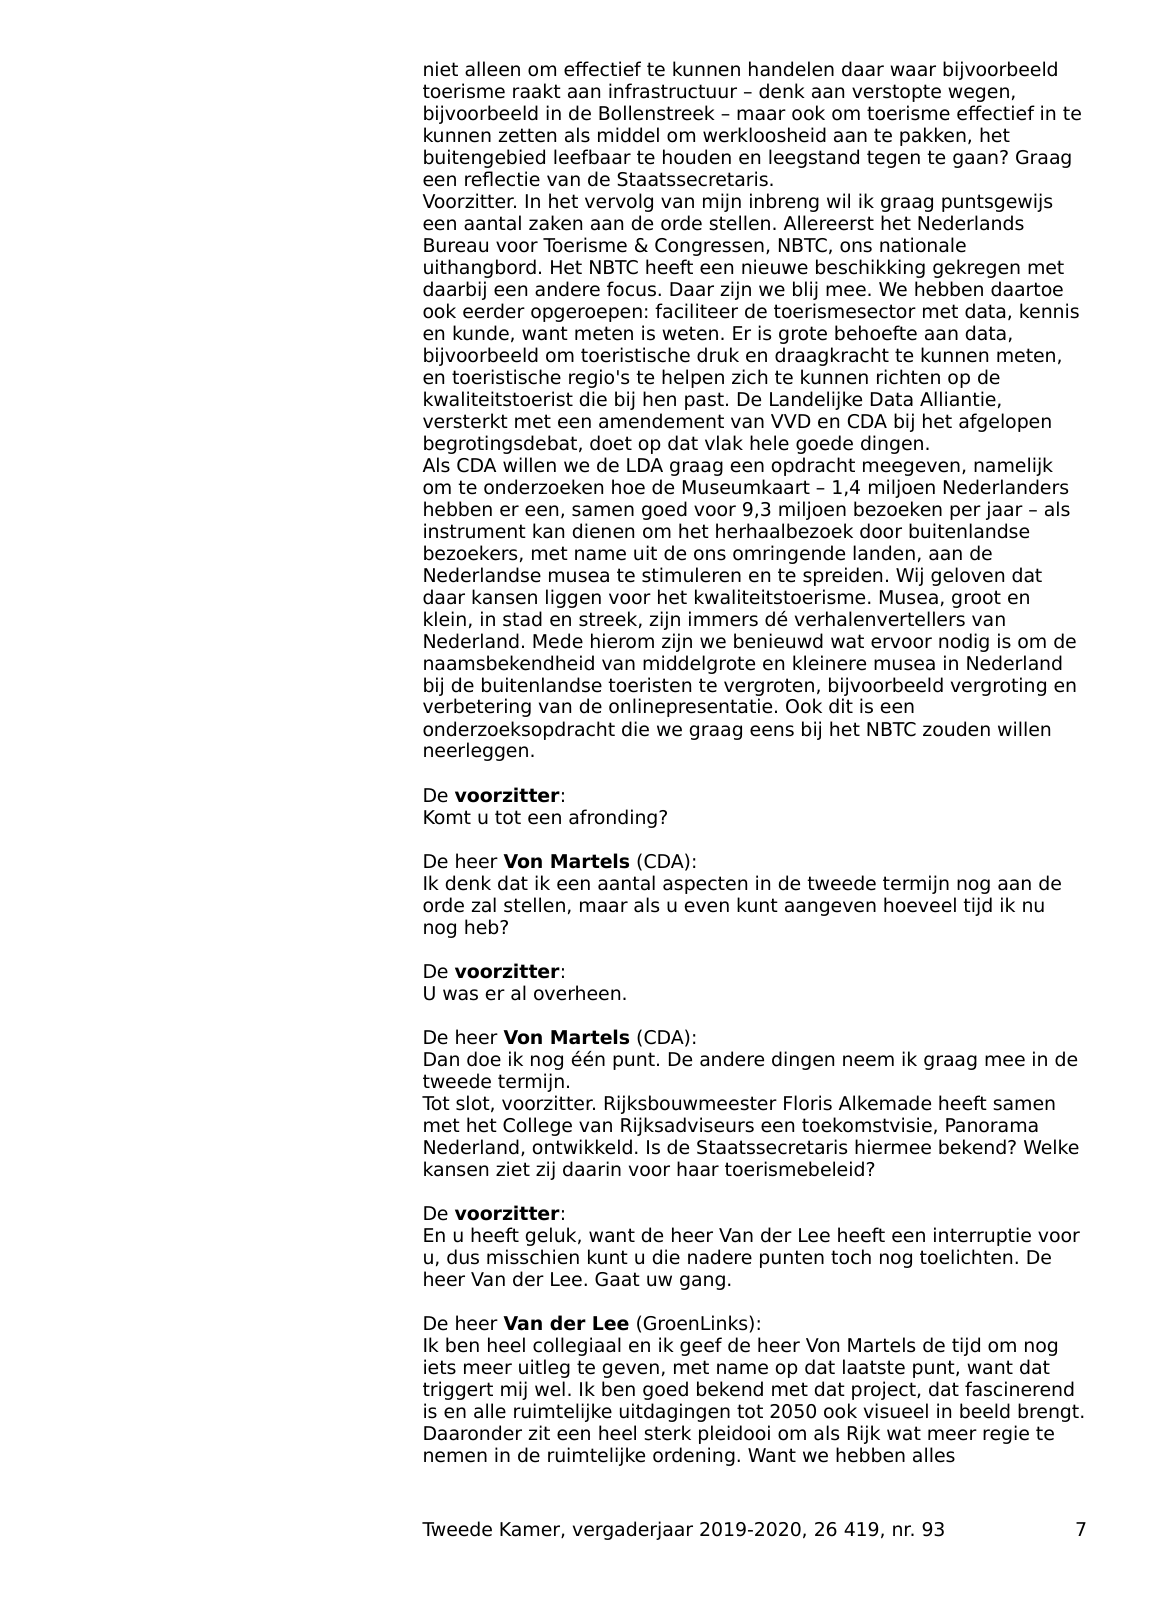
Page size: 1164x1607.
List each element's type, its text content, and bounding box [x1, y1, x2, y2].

text Voorzitter. In het vervolg van mijn inbreng wil ik graag puntsgewijs een aantal zaken aan de orde stellen. Allereerst het Nederlands Bureau voor Toerisme & Congressen, NBTC, ons nationale uithangbord. Het NBTC heeft een nieuwe beschikking gekregen met daarbij een andere focus. Daar zijn we blij mee. We hebben daartoe ook eerder opgeroepen: faciliteer de toerismesector met data, kennis en kunde, want meten is weten. Er is grote behoefte aan data, bijvoorbeeld om toeristische druk en draagkracht te kunnen meten, en toeristische regio's te helpen zich te kunnen richten op de kwaliteitstoerist die bij hen past. De Landelijke Data Alliantie, versterkt met een amendement van VVD en CDA bij het afgelopen begrotingsdebat, doet op dat vlak hele goede dingen. [422, 191, 1087, 455]
text niet alleen om effectief te kunnen handelen daar waar bijvoorbeeld toerisme raakt aan infrastructuur – denk aan verstopte wegen, bijvoorbeeld in de Bollenstreek – maar ook om toerisme effectief in te kunnen zetten als middel om werkloosheid aan te pakken, het buitengebied leefbaar te houden en leegstand tegen te gaan? Graag een reflectie van de Staatssecretaris. [422, 59, 1087, 191]
text De voorzitter: [422, 784, 1087, 807]
text Ik denk dat ik een aantal aspecten in de tweede termijn nog aan de orde zal stellen, maar als u even kunt aangeven hoeveel tijd ik nu nog heb? [422, 873, 1087, 939]
text De voorzitter: [422, 1203, 1087, 1225]
text Ik ben heel collegiaal en ik geef de heer Von Martels de tijd om nog iets meer uitleg te geven, met name op dat laatste punt, want dat triggert mij wel. Ik ben goed bekend met dat project, dat fascinerend is en alle ruimtelijke uitdagingen tot 2050 ook visueel in beeld brengt. Daaronder zit een heel sterk pleidooi om als Rijk wat meer regie te nemen in de ruimtelijke ordening. Want we hebben alles [422, 1335, 1087, 1467]
text En u heeft geluk, want de heer Van der Lee heeft een interruptie voor u, dus misschien kunt u die nadere punten toch nog toelichten. De heer Van der Lee. Gaat uw gang. [422, 1225, 1087, 1291]
text De heer Von Martels (CDA): [422, 1027, 1087, 1049]
text Tot slot, voorzitter. Rijksbouwmeester Floris Alkemade heeft samen met het College van Rijksadviseurs een toekomstvisie, Panorama Nederland, ontwikkeld. Is de Staatssecretaris hiermee bekend? Welke kansen ziet zij daarin voor haar toerismebeleid? [422, 1093, 1087, 1181]
text U was er al overheen. [422, 983, 1087, 1005]
text De voorzitter: [422, 961, 1087, 983]
text Als CDA willen we de LDA graag een opdracht meegeven, namelijk om te onderzoeken hoe de Museumkaart – 1,4 miljoen Nederlanders hebben er een, samen goed voor 9,3 miljoen bezoeken per jaar – als instrument kan dienen om het herhaalbezoek door buitenlandse bezoekers, met name uit de ons omringende landen, aan de Nederlandse musea te stimuleren en te spreiden. Wij geloven dat daar kansen liggen voor het kwaliteitstoerisme. Musea, groot en klein, in stad en streek, zijn immers dé verhalenvertellers van Nederland. Mede hierom zijn we benieuwd wat ervoor nodig is om de naamsbekendheid van middelgrote en kleinere musea in Nederland bij de buitenlandse toeristen te vergroten, bijvoorbeeld vergroting en verbetering van de onlinepresentatie. Ook dit is een onderzoeksopdracht die we graag eens bij het NBTC zouden willen neerleggen. [422, 455, 1087, 762]
text De heer Von Martels (CDA): [422, 851, 1087, 873]
text De heer Van der Lee (GroenLinks): [422, 1313, 1087, 1335]
text Dan doe ik nog één punt. De andere dingen neem ik graag mee in de tweede termijn. [422, 1049, 1087, 1093]
text Komt u tot een afronding? [422, 807, 1087, 828]
